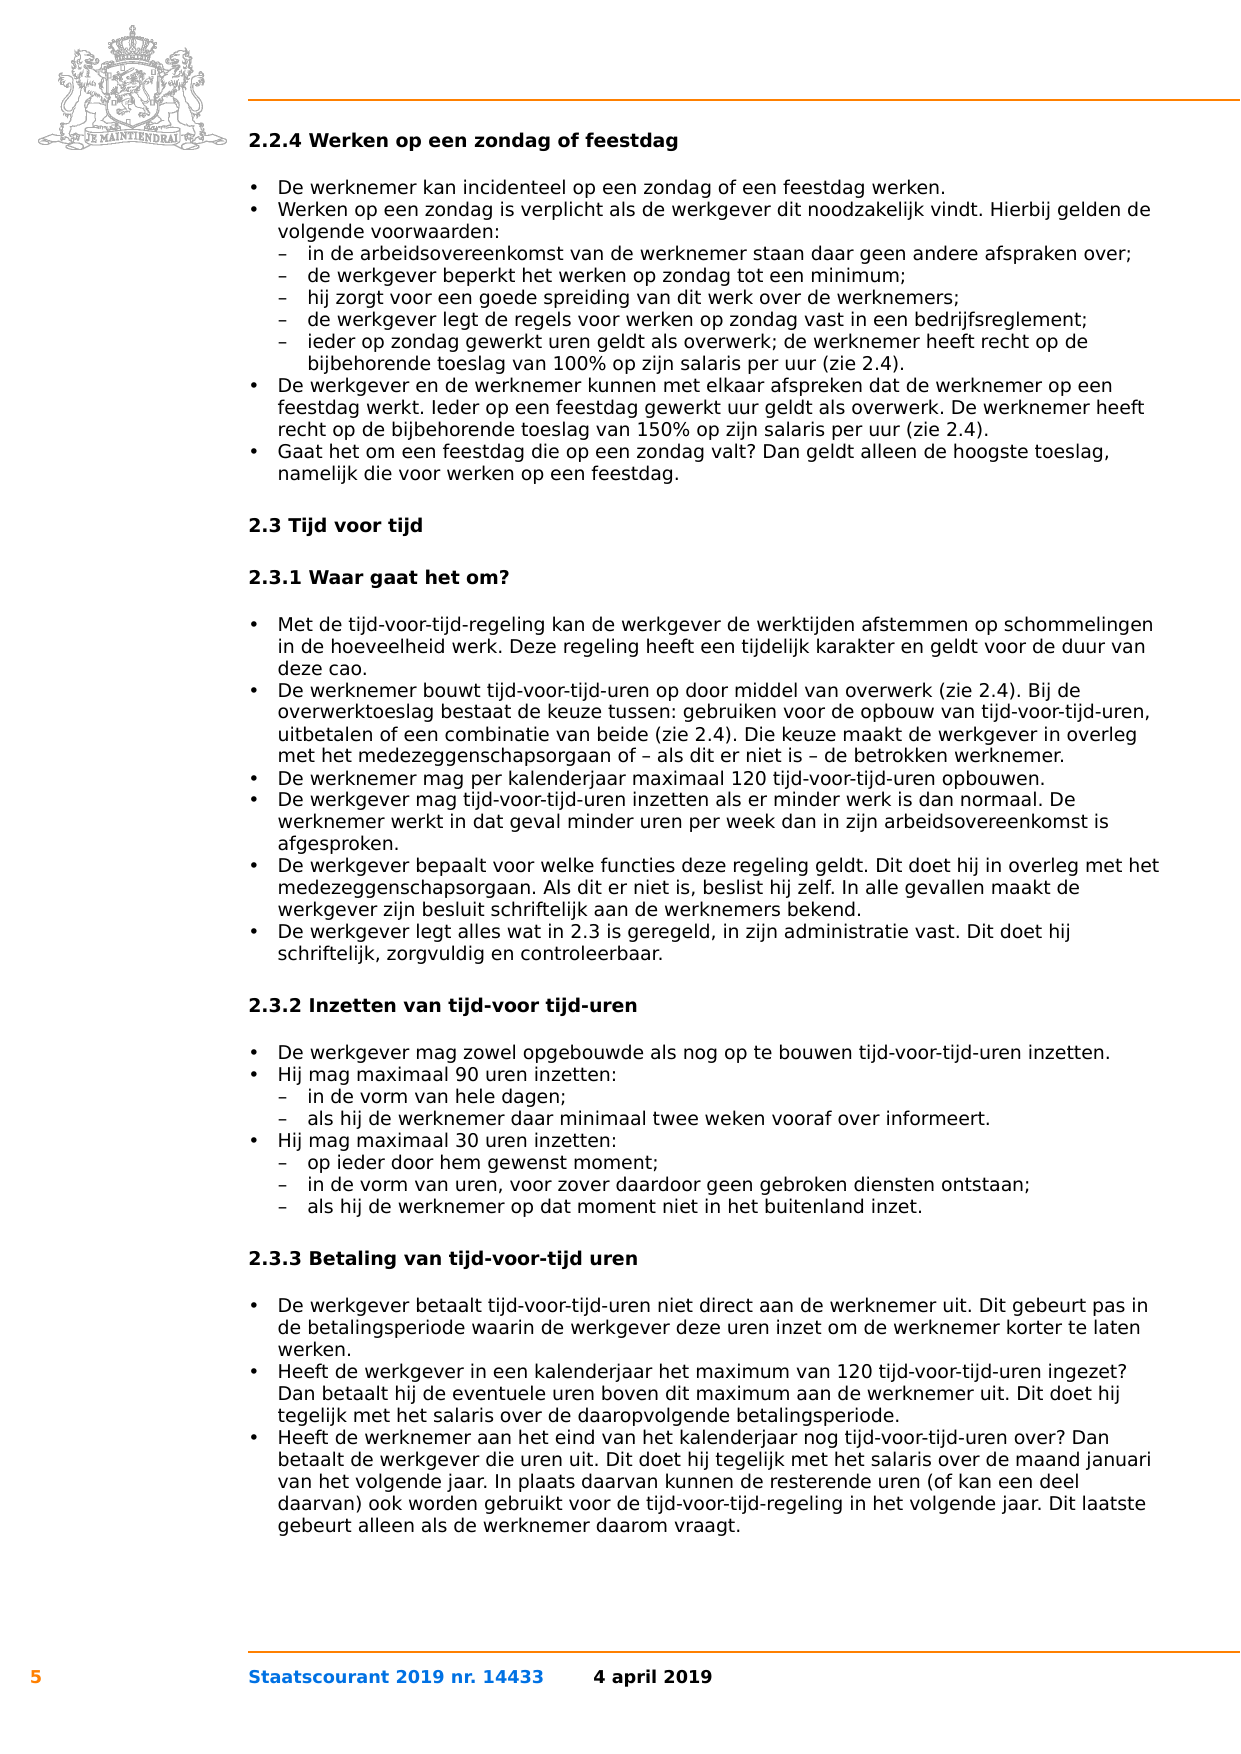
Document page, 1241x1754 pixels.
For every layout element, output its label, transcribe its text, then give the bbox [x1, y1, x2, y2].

text • De werkgever mag zowel opgebouwde als nog op te bouwen tijd-voor-tijd-uren inzetten. [248, 1042, 1163, 1064]
text • Heeft de werkgever in een kalenderjaar het maximum van 120 tijd-voor-tijd-uren ingezet? Dan betaalt hij de eventuele uren boven dit maximum aan de werknemer uit. Dit doet hij tegelijk met het salaris over de daaropvolgende betalingsperiode. [248, 1361, 1163, 1427]
text – de werkgever legt de regels voor werken op zondag vast in een bedrijfsreglement; [278, 309, 1163, 331]
text • De werknemer kan incidenteel op een zondag of een feestdag werken. [248, 177, 1163, 199]
subtitle 2.3.3 Betaling van tijd-voor-tijd uren [248, 1248, 1163, 1270]
text – als hij de werknemer daar minimaal twee weken vooraf over informeert. [278, 1108, 1163, 1130]
text • De werkgever bepaalt voor welke functies deze regeling geldt. Dit doet hij in overleg met het medezeggenschapsorgaan. Als dit er niet is, beslist hij zelf. In alle gevallen maakt de werkgever zijn besluit schriftelijk aan de werknemers bekend. [248, 855, 1163, 921]
text • De werknemer bouwt tijd-voor-tijd-uren op door middel van overwerk (zie 2.4). Bij de overwerktoeslag bestaat de keuze tussen: gebruiken voor de opbouw van tijd-voor-tijd-uren, uitbetalen of een combinatie van beide (zie 2.4). Die keuze maakt de werkgever in overleg met het medezeggenschapsorgaan of – als dit er niet is – de betrokken werknemer. [248, 679, 1163, 767]
picture [38, 25, 227, 150]
subtitle 2.2.4 Werken op een zondag of feestdag [248, 130, 1163, 152]
text – in de vorm van uren, voor zover daardoor geen gebroken diensten ontstaan; [278, 1174, 1163, 1196]
text • De werkgever en de werknemer kunnen met elkaar afspreken dat de werknemer op een feestdag werkt. Ieder op een feestdag gewerkt uur geldt als overwerk. De werknemer heeft recht op de bijbehorende toeslag van 150% op zijn salaris per uur (zie 2.4). [248, 375, 1163, 441]
text • Met de tijd-voor-tijd-regeling kan de werkgever de werktijden afstemmen op schommelingen in de hoeveelheid werk. Deze regeling heeft een tijdelijk karakter en geldt voor de duur van deze cao. [248, 613, 1163, 679]
subtitle 2.3 Tijd voor tijd [248, 514, 1163, 537]
text • Hij mag maximaal 30 uren inzetten: [248, 1130, 1163, 1152]
text • De werkgever mag tijd-voor-tijd-uren inzetten als er minder werk is dan normaal. De werknemer werkt in dat geval minder uren per week dan in zijn arbeidsovereenkomst is afgesproken. [248, 789, 1163, 855]
text • Hij mag maximaal 90 uren inzetten: [248, 1064, 1163, 1086]
text – als hij de werknemer op dat moment niet in het buitenland inzet. [278, 1196, 1163, 1218]
text • Werken op een zondag is verplicht als de werkgever dit noodzakelijk vindt. Hierbij gelden de volgende voorwaarden: [248, 199, 1163, 243]
text – ieder op zondag gewerkt uren geldt als overwerk; de werknemer heeft recht op de bijbehorende toeslag van 100% op zijn salaris per uur (zie 2.4). [278, 331, 1163, 375]
text – in de vorm van hele dagen; [278, 1086, 1163, 1108]
text • De werkgever legt alles wat in 2.3 is geregeld, in zijn administratie vast. Dit doet hij schriftelijk, zorgvuldig en controleerbaar. [248, 921, 1163, 965]
text – hij zorgt voor een goede spreiding van dit werk over de werknemers; [278, 287, 1163, 309]
text – de werkgever beperkt het werken op zondag tot een minimum; [278, 265, 1163, 287]
subtitle 2.3.2 Inzetten van tijd-voor tijd-uren [248, 995, 1163, 1017]
text – op ieder door hem gewenst moment; [278, 1152, 1163, 1174]
text • De werkgever betaalt tijd-voor-tijd-uren niet direct aan de werknemer uit. Dit gebeurt pas in de betalingsperiode waarin de werkgever deze uren inzet om de werknemer korter te laten werken. [248, 1295, 1163, 1361]
text • De werknemer mag per kalenderjaar maximaal 120 tijd-voor-tijd-uren opbouwen. [248, 767, 1163, 789]
text • Gaat het om een feestdag die op een zondag valt? Dan geldt alleen de hoogste toeslag, namelijk die voor werken op een feestdag. [248, 441, 1163, 484]
subtitle 2.3.1 Waar gaat het om? [248, 567, 1163, 588]
text – in de arbeidsovereenkomst van de werknemer staan daar geen andere afspraken over; [278, 243, 1163, 265]
text • Heeft de werknemer aan het eind van het kalenderjaar nog tijd-voor-tijd-uren over? Dan betaalt de werkgever die uren uit. Dit doet hij tegelijk met het salaris over de maand januari van het volgende jaar. In plaats daarvan kunnen de resterende uren (of kan een deel daarvan) ook worden gebruikt voor de tijd-voor-tijd-regeling in het volgende jaar. Dit laatste gebeurt alleen als de werknemer daarom vraagt. [248, 1427, 1163, 1537]
